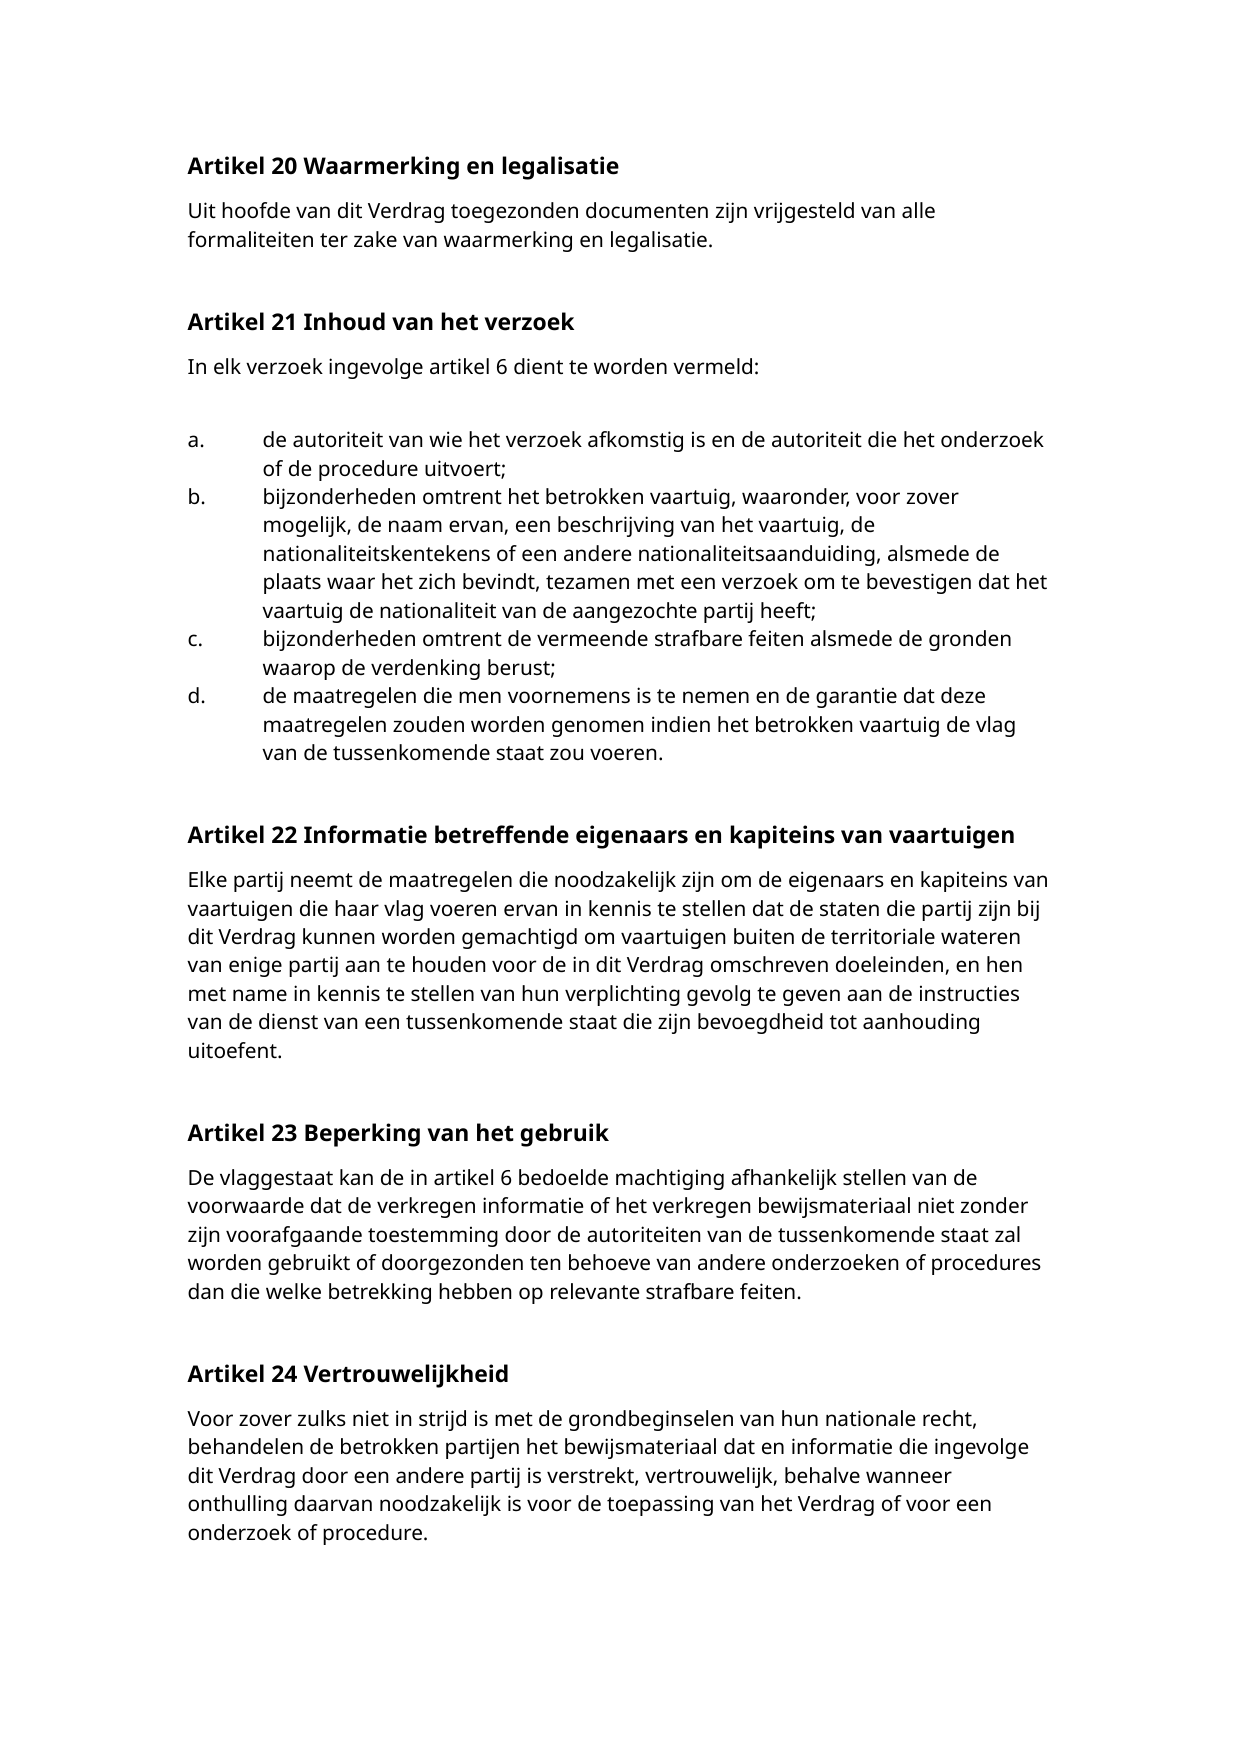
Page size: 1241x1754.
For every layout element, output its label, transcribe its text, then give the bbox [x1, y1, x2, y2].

text In elk verzoek ingevolge artikel 6 dient te worden vermeld: [187, 352, 1053, 380]
subtitle Artikel 22 Informatie betreffende eigenaars en kapiteins van vaartuigen [187, 819, 1053, 850]
subtitle Artikel 24 Vertrouwelijkheid [187, 1358, 1053, 1389]
list de maatregelen die men voornemens is te nemen en de garantie dat deze maatregelen zouden worden genomen indien het betrokken vaartuig de vlag van de tussenkomende staat zou voeren. [187, 681, 1053, 767]
subtitle Artikel 23 Beperking van het gebruik [187, 1117, 1053, 1148]
list bijzonderheden omtrent het betrokken vaartuig, waaronder, voor zover mogelijk, de naam ervan, een beschrijving van het vaartuig, de nationaliteitskentekens of een andere nationaliteitsaanduiding, alsmede de plaats waar het zich bevindt, tezamen met een verzoek om te bevestigen dat het vaartuig de nationaliteit van de aangezochte partij heeft; [187, 482, 1053, 624]
text De vlaggestaat kan de in artikel 6 bedoelde machtiging afhankelijk stellen van de voorwaarde dat de verkregen informatie of het verkregen bewijsmateriaal niet zonder zijn voorafgaande toestemming door de autoriteiten van de tussenkomende staat zal worden gebruikt of doorgezonden ten behoeve van andere onderzoeken of procedures dan die welke betrekking hebben op relevante strafbare feiten. [187, 1163, 1053, 1305]
list bijzonderheden omtrent de vermeende strafbare feiten alsmede de gronden waarop de verdenking berust; [187, 624, 1053, 681]
list de autoriteit van wie het verzoek afkomstig is en de autoriteit die het onderzoek of de procedure uitvoert; [187, 425, 1053, 482]
subtitle Artikel 21 Inhoud van het verzoek [187, 306, 1053, 337]
text Elke partij neemt de maatregelen die noodzakelijk zijn om de eigenaars en kapiteins van vaartuigen die haar vlag voeren ervan in kennis te stellen dat de staten die partij zijn bij dit Verdrag kunnen worden gemachtigd om vaartuigen buiten de territoriale wateren van enige partij aan te houden voor de in dit Verdrag omschreven doeleinden, en hen met name in kennis te stellen van hun verplichting gevolg te geven aan de instructies van de dienst van een tussenkomende staat die zijn bevoegdheid tot aanhouding uitoefent. [187, 865, 1053, 1064]
subtitle Artikel 20 Waarmerking en legalisatie [187, 150, 1053, 181]
text Voor zover zulks niet in strijd is met de grondbeginselen van hun nationale recht, behandelen de betrokken partijen het bewijsmateriaal dat en informatie die ingevolge dit Verdrag door een andere partij is verstrekt, vertrouwelijk, behalve wanneer onthulling daarvan noodzakelijk is voor de toepassing van het Verdrag of voor een onderzoek of procedure. [187, 1404, 1053, 1546]
text Uit hoofde van dit Verdrag toegezonden documenten zijn vrijgesteld van alle formaliteiten ter zake van waarmerking en legalisatie. [187, 196, 1053, 253]
